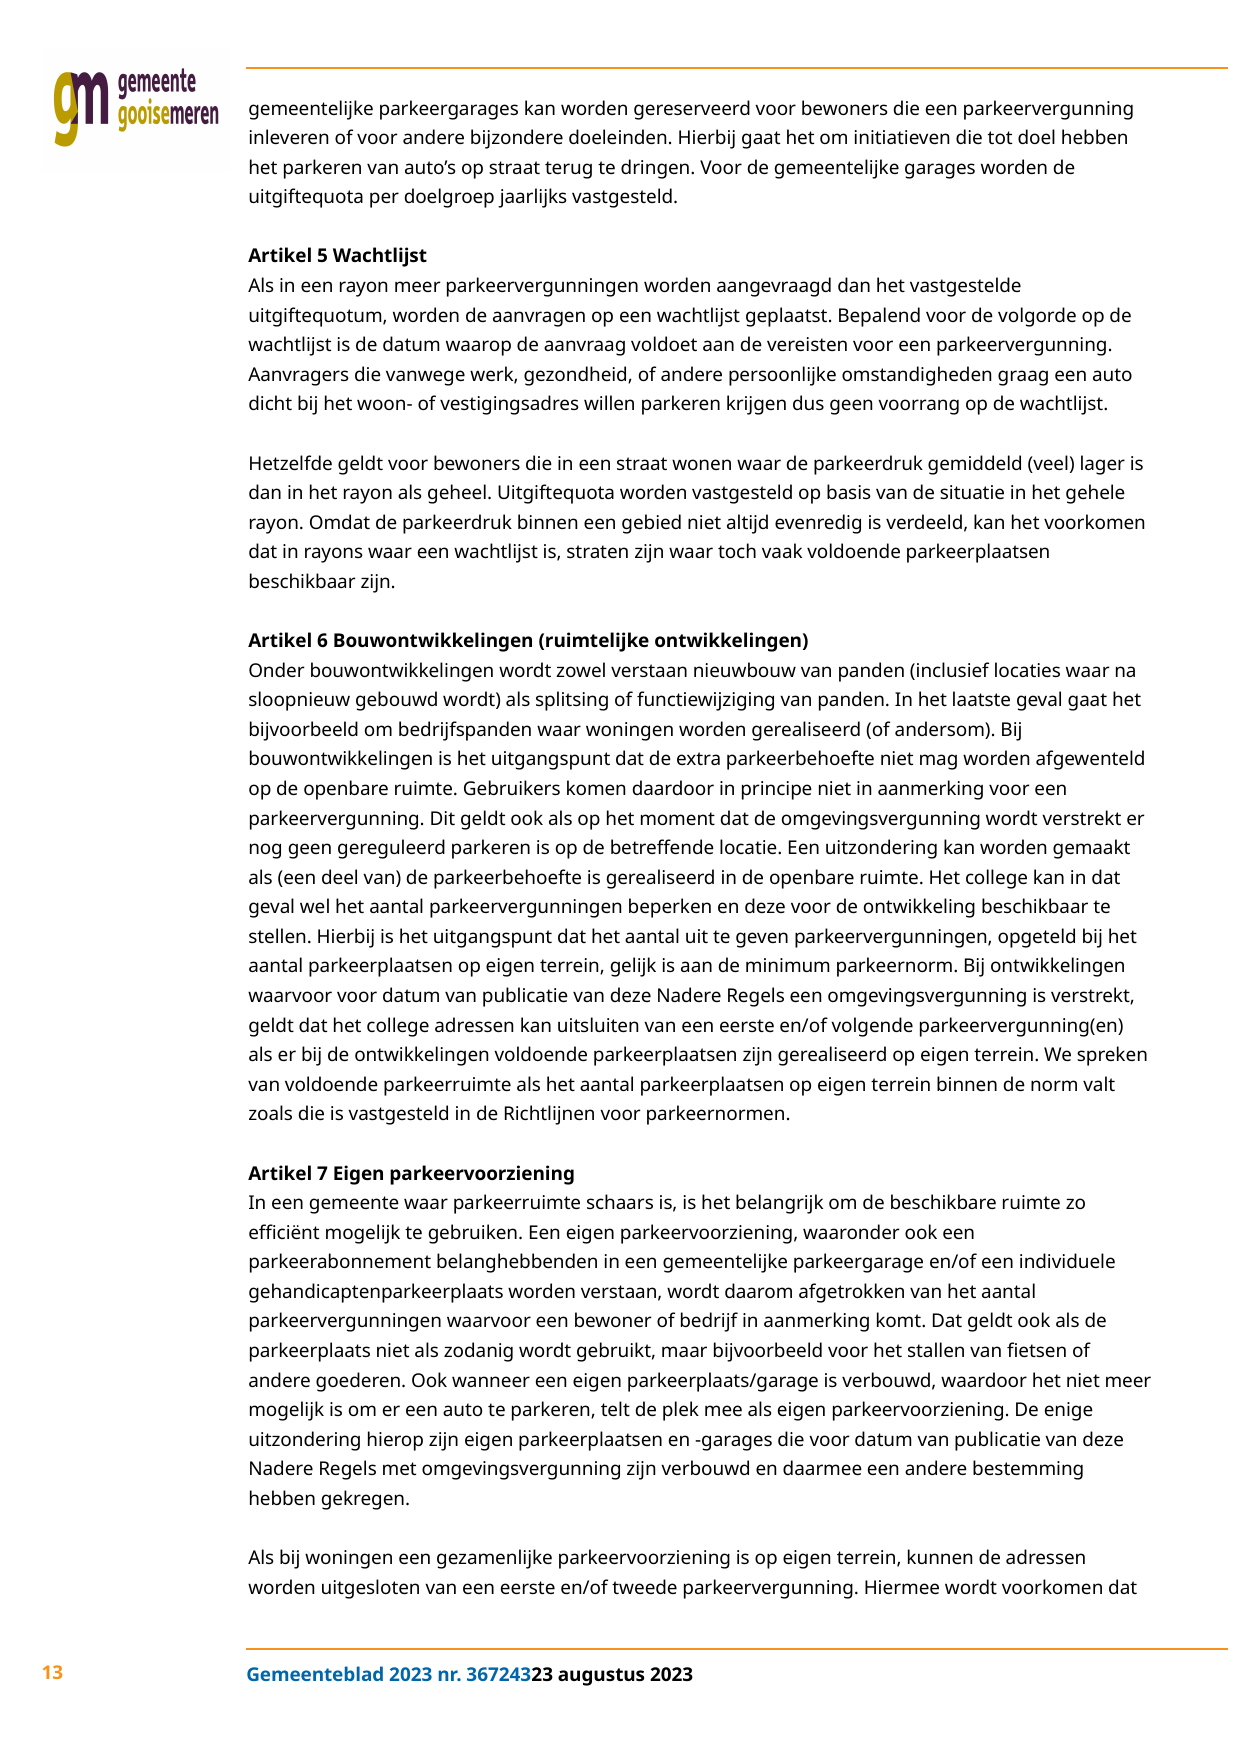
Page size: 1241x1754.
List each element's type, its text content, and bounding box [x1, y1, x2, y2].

text Artikel 7 Eigen parkeervoorziening [248, 1160, 1152, 1186]
text gemeentelijke parkeergarages kan worden gereserveerd voor bewoners die een parkeervergunning inleveren of voor andere bijzondere doeleinden. Hierbij gaat het om initiatieven die tot doel hebben het parkeren van auto’s op straat terug te dringen. Voor de gemeentelijke garages worden de uitgiftequota per doelgroep jaarlijks vastgesteld. [248, 95, 1152, 209]
text Artikel 6 Bouwontwikkelingen (ruimtelijke ontwikkelingen) [248, 627, 1152, 653]
text In een gemeente waar parkeerruimte schaars is, is het belangrijk om de beschikbare ruimte zo efficiënt mogelijk te gebruiken. Een eigen parkeervoorziening, waaronder ook een parkeerabonnement belanghebbenden in een gemeentelijke parkeergarage en/of een individuele gehandicaptenparkeerplaats worden verstaan, wordt daarom afgetrokken van het aantal parkeervergunningen waarvoor een bewoner of bedrijf in aanmerking komt. Dat geldt ook als de parkeerplaats niet als zodanig wordt gebruikt, maar bijvoorbeeld voor het stallen van fietsen of andere goederen. Ook wanneer een eigen parkeerplaats/garage is verbouwd, waardoor het niet meer mogelijk is om er een auto te parkeren, telt de plek mee als eigen parkeervoorziening. De enige uitzondering hierop zijn eigen parkeerplaatsen en -garages die voor datum van publicatie van deze Nadere Regels met omgevingsvergunning zijn verbouwd en daarmee een andere bestemming hebben gekregen. [248, 1189, 1152, 1511]
text Artikel 5 Wachtlijst [248, 243, 1152, 268]
text Hetzelfde geldt voor bewoners die in een straat wonen waar de parkeerdruk gemiddeld (veel) lager is dan in het rayon als geheel. Uitgiftequota worden vastgesteld op basis van de situatie in het gehele rayon. Omdat de parkeerdruk binnen een gebied niet altijd evenredig is verdeeld, kan het voorkomen dat in rayons waar een wachtlijst is, straten zijn waar toch vaak voldoende parkeerplaatsen beschikbaar zijn. [248, 450, 1152, 594]
text Als bij woningen een gezamenlijke parkeervoorziening is op eigen terrein, kunnen de adressen worden uitgesloten van een eerste en/of tweede parkeervergunning. Hiermee wordt voorkomen dat [248, 1544, 1152, 1600]
text Onder bouwontwikkelingen wordt zowel verstaan nieuwbouw van panden (inclusief locaties waar na sloopnieuw gebouwd wordt) als splitsing of functiewijziging van panden. In het laatste geval gaat het bijvoorbeeld om bedrijfspanden waar woningen worden gerealiseerd (of andersom). Bij bouwontwikkelingen is het uitgangspunt dat de extra parkeerbehoefte niet mag worden afgewenteld op de openbare ruimte. Gebruikers komen daardoor in principe niet in aanmerking voor een parkeervergunning. Dit geldt ook als op het moment dat de omgevingsvergunning wordt verstrekt er nog geen gereguleerd parkeren is op de betreffende locatie. Een uitzondering kan worden gemaakt als (een deel van) de parkeerbehoefte is gerealiseerd in de openbare ruimte. Het college kan in dat geval wel het aantal parkeervergunningen beperken en deze voor de ontwikkeling beschikbaar te stellen. Hierbij is het uitgangspunt dat het aantal uit te geven parkeervergunningen, opgeteld bij het aantal parkeerplaatsen op eigen terrein, gelijk is aan de minimum parkeernorm. Bij ontwikkelingen waarvoor voor datum van publicatie van deze Nadere Regels een omgevingsvergunning is verstrekt, geldt dat het college adressen kan uitsluiten van een eerste en/of volgende parkeervergunning(en) als er bij de ontwikkelingen voldoende parkeerplaatsen zijn gerealiseerd op eigen terrein. We spreken van voldoende parkeerruimte als het aantal parkeerplaatsen op eigen terrein binnen de norm valt zoals die is vastgesteld in de Richtlijnen voor parkeernormen. [248, 657, 1152, 1126]
text Als in een rayon meer parkeervergunningen worden aangevraagd dan het vastgestelde uitgiftequotum, worden de aanvragen op een wachtlijst geplaatst. Bepalend voor de volgorde op de wachtlijst is de datum waarop de aanvraag voldoet aan de vereisten voor een parkeervergunning. Aanvragers die vanwege werk, gezondheid, of andere persoonlijke omstandigheden graag een auto dicht bij het woon- of vestigingsadres willen parkeren krijgen dus geen voorrang op de wachtlijst. [248, 272, 1152, 416]
picture [41, 47, 231, 172]
